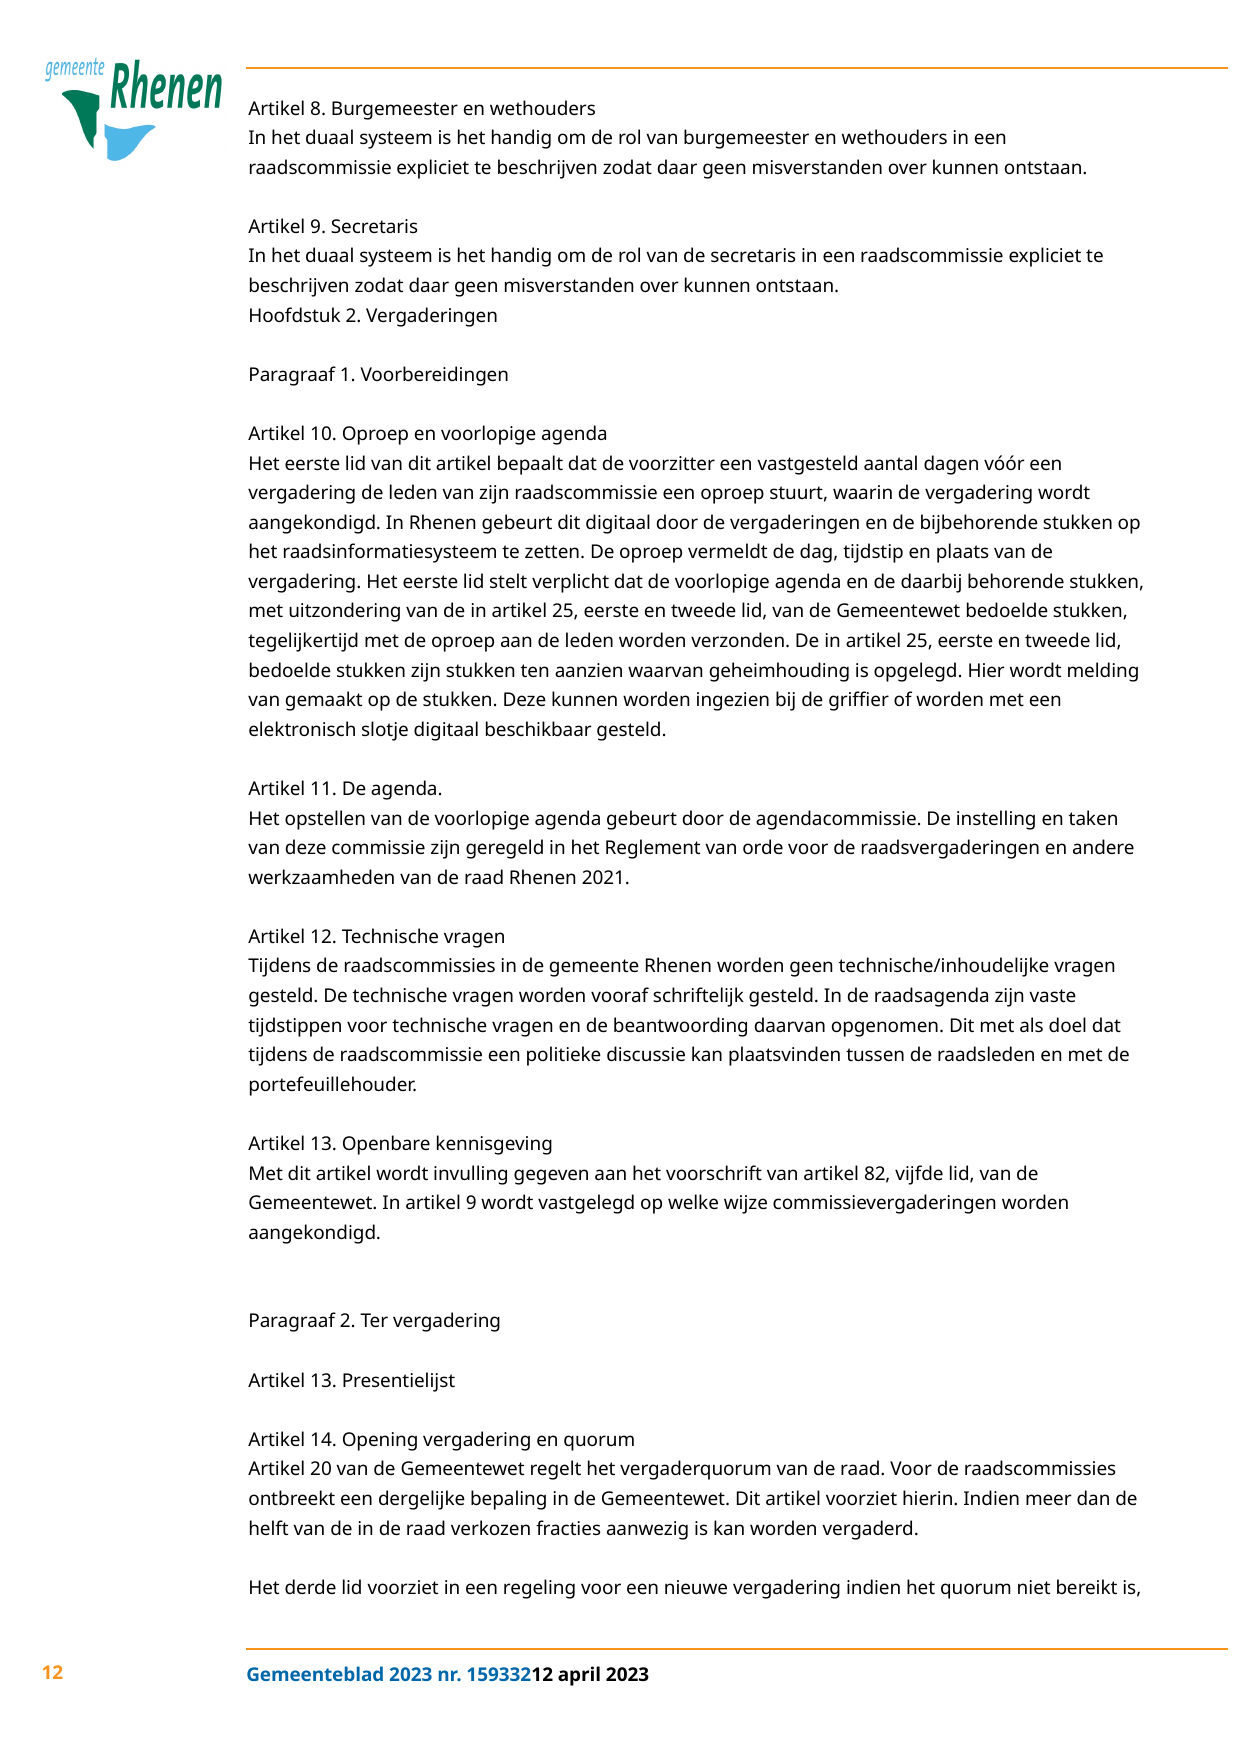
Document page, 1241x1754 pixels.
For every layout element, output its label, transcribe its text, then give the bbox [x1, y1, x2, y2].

text Artikel 14. Opening vergadering en quorum [248, 1426, 1152, 1452]
text Artikel 13. Openbare kennisgeving [248, 1130, 1152, 1156]
text Hoofdstuk 2. Vergaderingen [248, 302, 1152, 328]
text Artikel 11. De agenda. [248, 775, 1152, 801]
text In het duaal systeem is het handig om de rol van burgemeester en wethouders in een raadscommissie expliciet te beschrijven zodat daar geen misverstanden over kunnen ontstaan. [248, 124, 1152, 180]
text Artikel 20 van de Gemeentewet regelt het vergaderquorum van de raad. Voor de raadscommissies ontbreekt een dergelijke bepaling in de Gemeentewet. Dit artikel voorziet hierin. Indien meer dan de helft van de in de raad verkozen fracties aanwezig is kan worden vergaderd. [248, 1456, 1152, 1541]
picture [41, 47, 231, 172]
text Het opstellen van de voorlopige agenda gebeurt door de agendacommissie. De instelling en taken van deze commissie zijn geregeld in het Reglement van orde voor de raadsvergaderingen en andere werkzaamheden van de raad Rhenen 2021. [248, 805, 1152, 890]
text Paragraaf 1. Voorbereidingen [248, 361, 1152, 387]
text Artikel 8. Burgemeester en wethouders [248, 95, 1152, 121]
text Het eerste lid van dit artikel bepaalt dat de voorzitter een vastgesteld aantal dagen vóór een vergadering de leden van zijn raadscommissie een oproep stuurt, waarin de vergadering wordt aangekondigd. In Rhenen gebeurt dit digitaal door de vergaderingen en de bijbehorende stukken op het raadsinformatiesysteem te zetten. De oproep vermeldt de dag, tijdstip en plaats van de vergadering. Het eerste lid stelt verplicht dat de voorlopige agenda en de daarbij behorende stukken, met uitzondering van de in artikel 25, eerste en tweede lid, van de Gemeentewet bedoelde stukken, tegelijkertijd met de oproep aan de leden worden verzonden. De in artikel 25, eerste en tweede lid, bedoelde stukken zijn stukken ten aanzien waarvan geheimhouding is opgelegd. Hier wordt melding van gemaakt op de stukken. Deze kunnen worden ingezien bij de griffier of worden met een elektronisch slotje digitaal beschikbaar gesteld. [248, 450, 1152, 742]
text Het derde lid voorziet in een regeling voor een nieuwe vergadering indien het quorum niet bereikt is, [248, 1574, 1152, 1600]
text Artikel 9. Secretaris [248, 213, 1152, 239]
text Tijdens de raadscommissies in de gemeente Rhenen worden geen technische/inhoudelijke vragen gesteld. De technische vragen worden vooraf schriftelijk gesteld. In de raadsagenda zijn vaste tijdstippen voor technische vragen en de beantwoording daarvan opgenomen. Dit met als doel dat tijdens de raadscommissie een politieke discussie kan plaatsvinden tussen de raadsleden en met de portefeuillehouder. [248, 953, 1152, 1097]
text Artikel 13. Presentielijst [248, 1367, 1152, 1393]
text Paragraaf 2. Ter vergadering [248, 1308, 1152, 1333]
text In het duaal systeem is het handig om de rol van de secretaris in een raadscommissie expliciet te beschrijven zodat daar geen misverstanden over kunnen ontstaan. [248, 243, 1152, 298]
text Artikel 10. Oproep en voorlopige agenda [248, 420, 1152, 446]
text Artikel 12. Technische vragen [248, 923, 1152, 949]
text Met dit artikel wordt invulling gegeven aan het voorschrift van artikel 82, vijfde lid, van de Gemeentewet. In artikel 9 wordt vastgelegd op welke wijze commissievergaderingen worden aangekondigd. [248, 1160, 1152, 1245]
